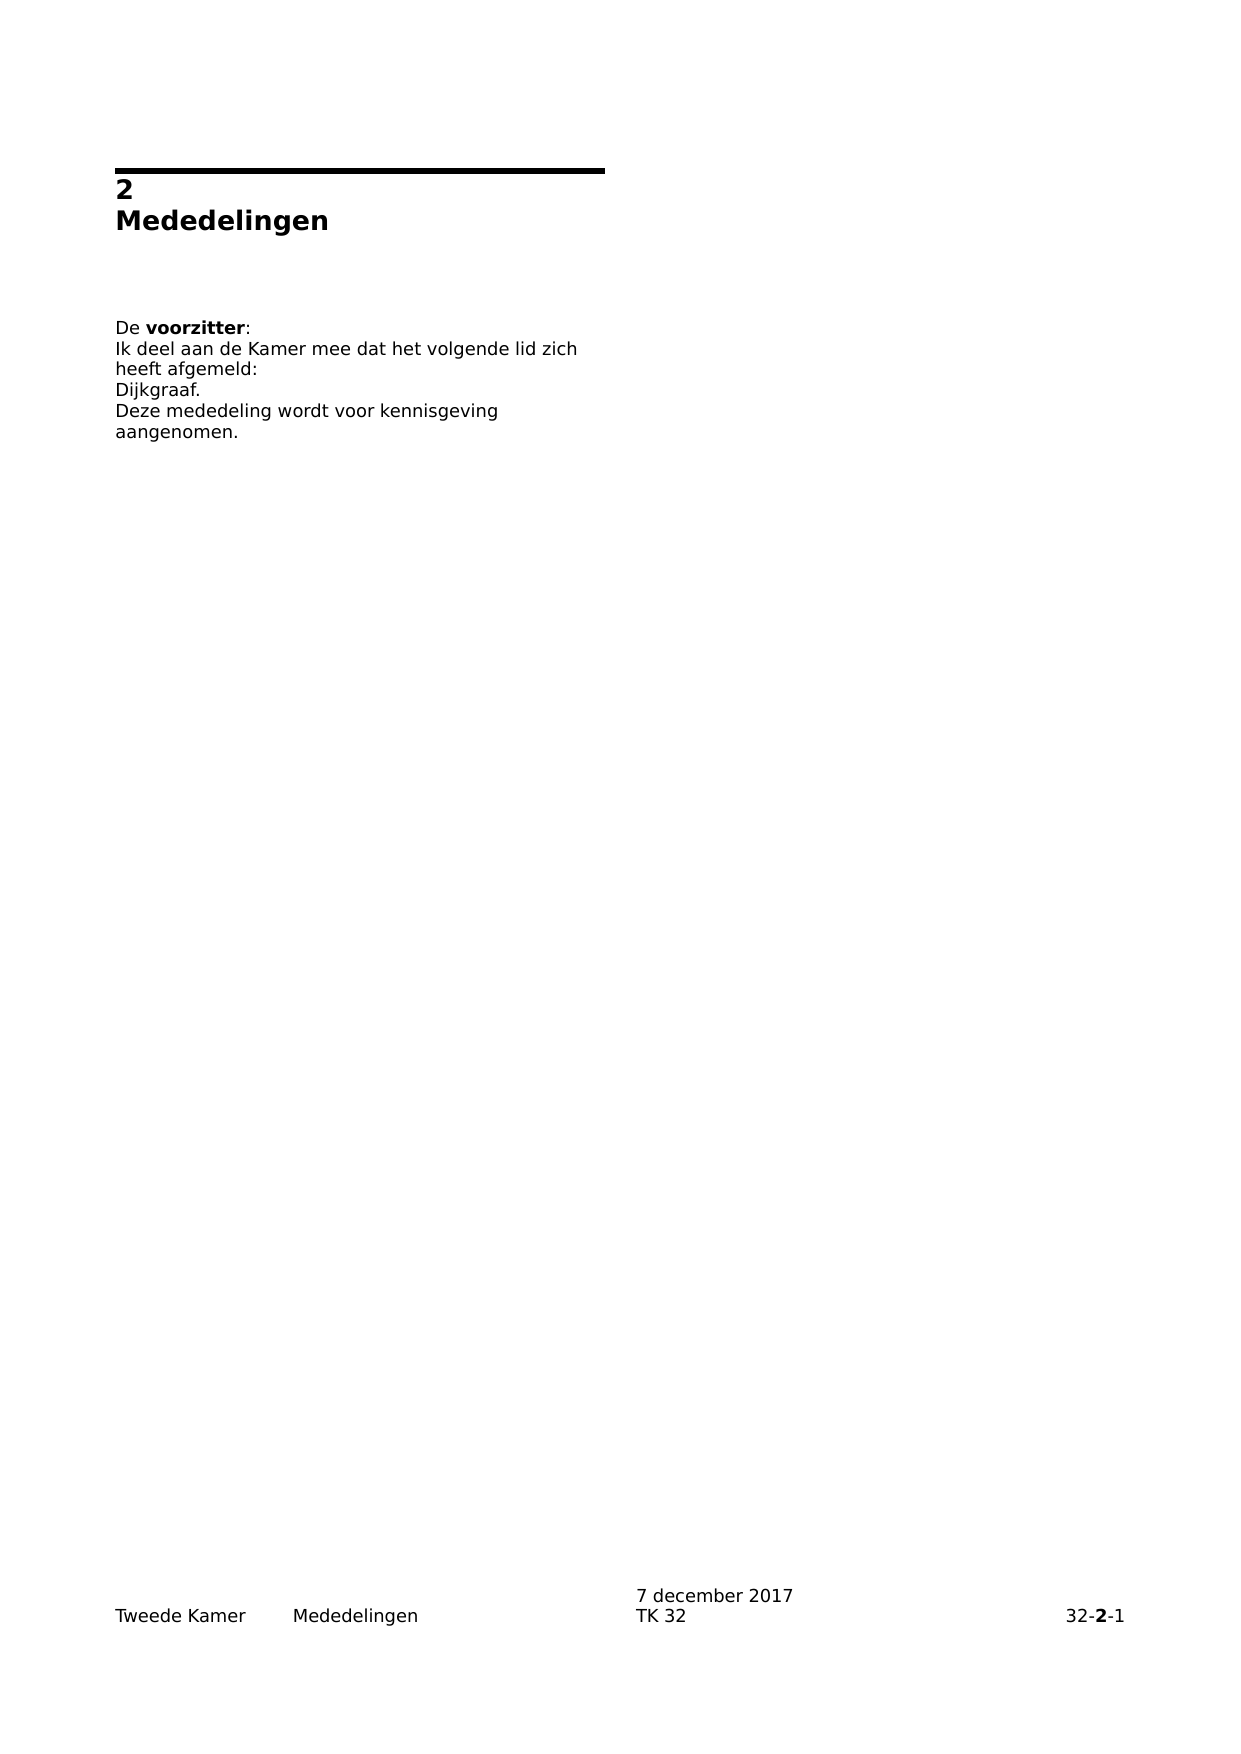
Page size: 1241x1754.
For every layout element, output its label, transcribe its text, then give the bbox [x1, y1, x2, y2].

text Ik deel aan de Kamer mee dat het volgende lid zich heeft afgemeld: [115, 338, 605, 380]
title 2 Mededelingen [115, 174, 605, 237]
text Deze mededeling wordt voor kennisgeving aangenomen. [115, 401, 605, 442]
text Dijkgraaf. [115, 380, 605, 401]
text De voorzitter: [115, 318, 605, 338]
